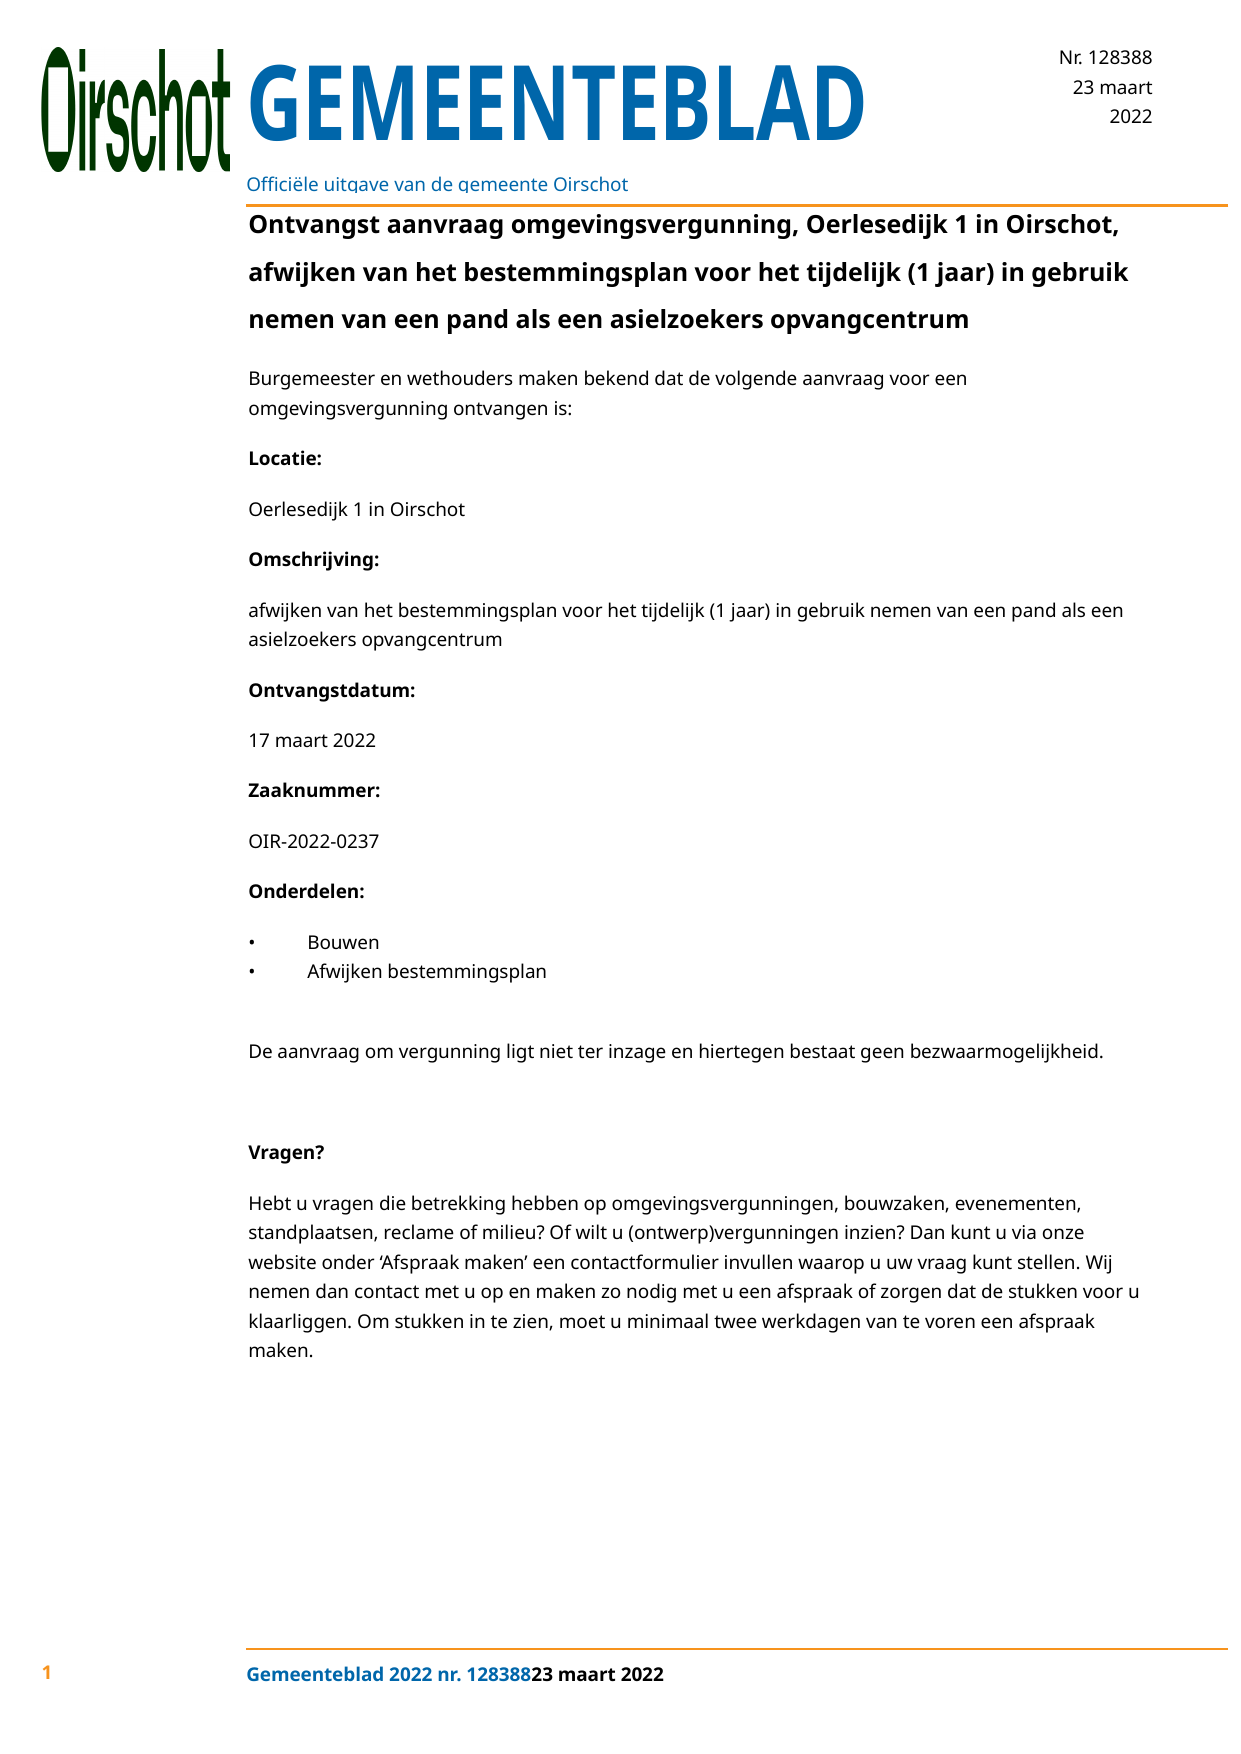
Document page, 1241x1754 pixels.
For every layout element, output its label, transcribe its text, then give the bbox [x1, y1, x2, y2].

text OIR-2022-0237 [248, 828, 1152, 854]
text Oerlesedijk 1 in Oirschot [248, 496, 1152, 522]
text Burgemeester en wethouders maken bekend dat de volgende aanvraag voor een omgevingsvergunning ontvangen is: [248, 366, 1152, 421]
text Zaaknummer: [248, 778, 1152, 803]
text De aanvraag om vergunning ligt niet ter inzage en hiertegen bestaat geen bezwaarmogelijkheid. [248, 1038, 1152, 1064]
text 17 maart 2022 [248, 727, 1152, 753]
text Ontvangstdatum: [248, 677, 1152, 702]
text Vragen? [248, 1139, 1152, 1165]
picture [41, 47, 231, 172]
text Locatie: [248, 446, 1152, 471]
list Afwijken bestemmingsplan [248, 958, 1152, 984]
text Hebt u vragen die betrekking hebben op omgevingsvergunningen, bouwzaken, evenementen, standplaatsen, reclame of milieu? Of wilt u (ontwerp)vergunningen inzien? Dan kunt u via onze website onder ‘Afspraak maken’ een contactformulier invullen waarop u uw vraag kunt stellen. Wij nemen dan contact met u op en maken zo nodig met u een afspraak of zorgen dat de stukken voor u klaarliggen. Om stukken in te zien, moet u minimaal twee werkdagen van te voren een afspraak maken. [248, 1190, 1152, 1363]
list Bouwen [248, 929, 1152, 954]
text afwijken van het bestemmingsplan voor het tijdelijk (1 jaar) in gebruik nemen van een pand als een asielzoekers opvangcentrum [248, 597, 1152, 652]
text Ontvangst aanvraag omgevingsvergunning, Oerlesedijk 1 in Oirschot, afwijken van het bestemmingsplan voor het tijdelijk (1 jaar) in gebruik nemen van een pand als een asielzoekers opvangcentrum [248, 207, 1152, 336]
text Omschrijving: [248, 546, 1152, 572]
text Onderdelen: [248, 878, 1152, 904]
